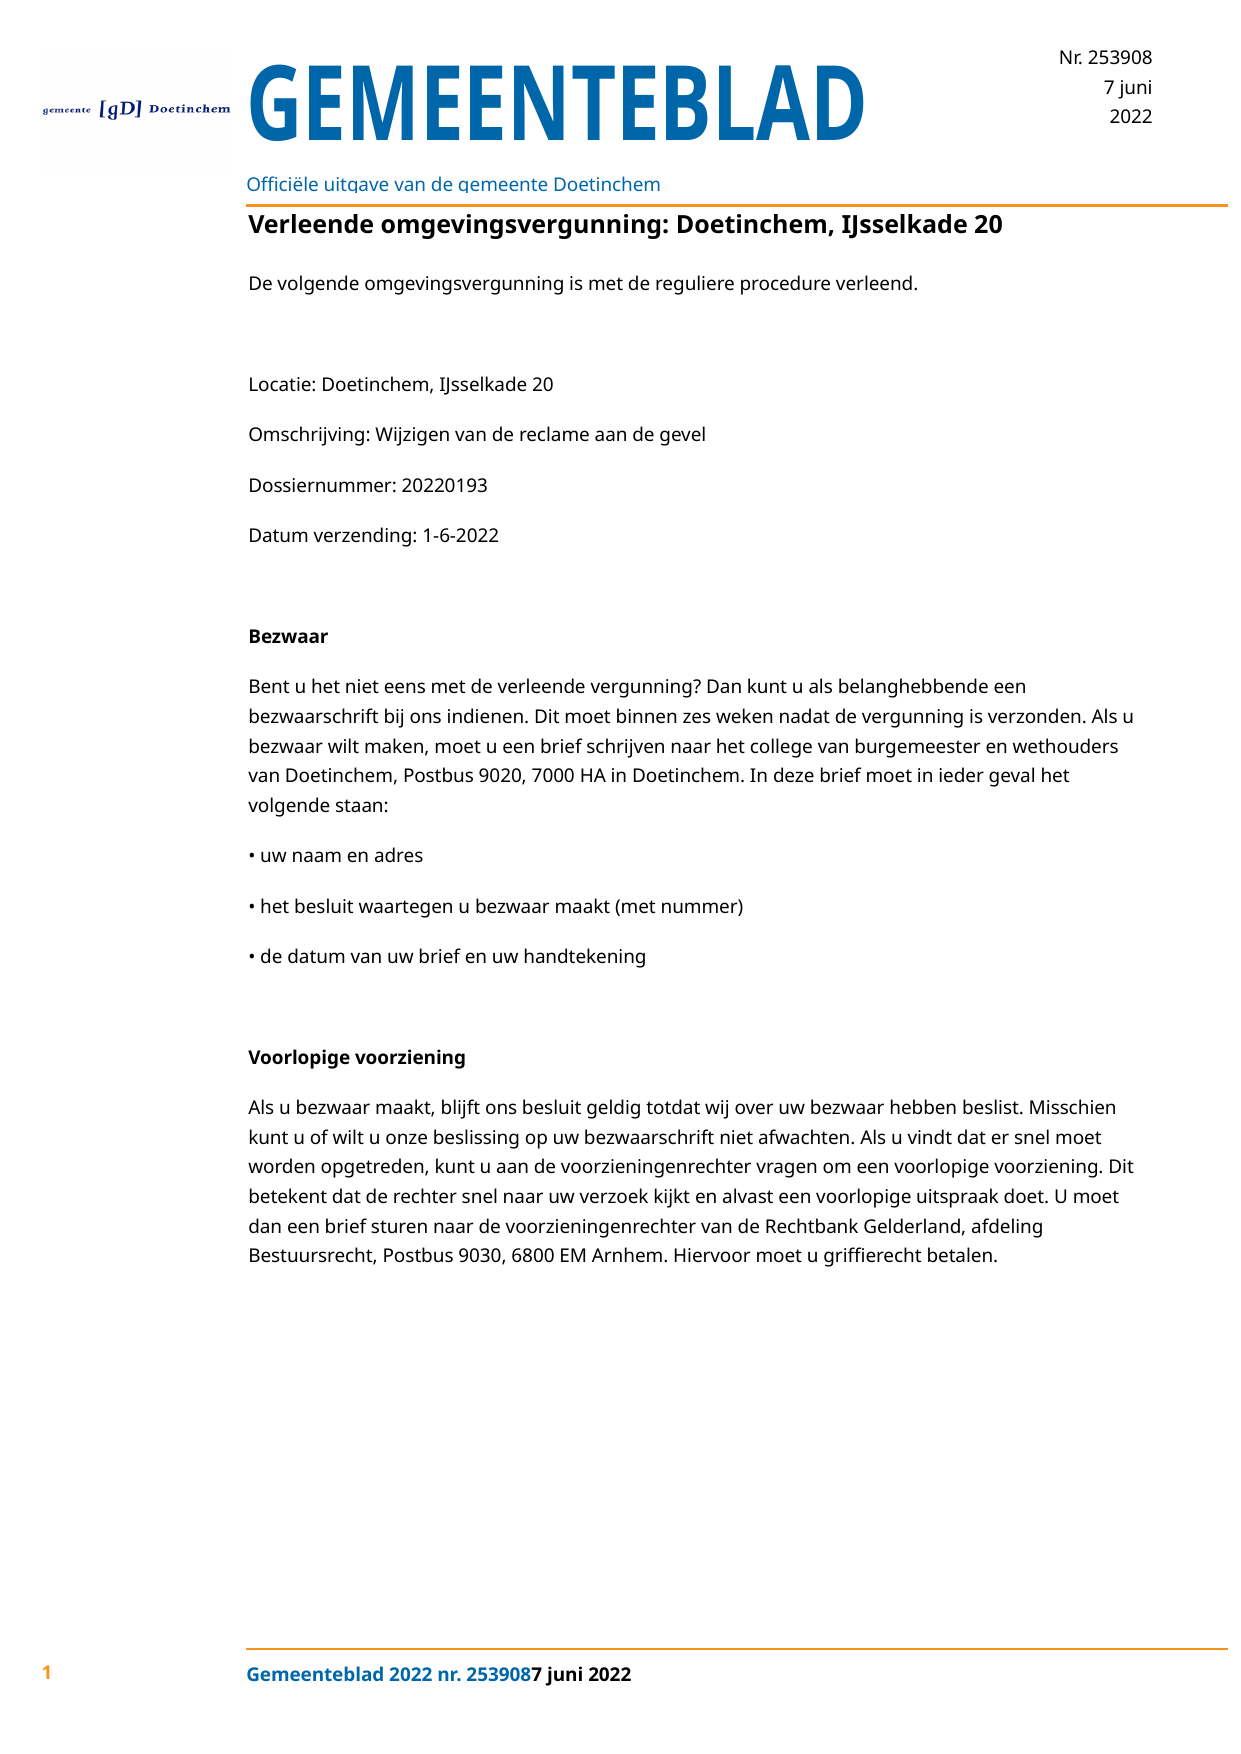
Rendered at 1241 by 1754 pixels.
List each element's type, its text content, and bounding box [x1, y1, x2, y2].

text Verleende omgevingsvergunning: Doetinchem, IJsselkade 20 [248, 207, 1152, 241]
text Voorlopige voorziening [248, 1044, 1152, 1070]
text Als u bezwaar maakt, blijft ons besluit geldig totdat wij over uw bezwaar hebben beslist. Misschien kunt u of wilt u onze beslissing op uw bezwaarschrift niet afwachten. Als u vindt dat er snel moet worden opgetreden, kunt u aan de voorzieningenrechter vragen om een voorlopige voorziening. Dit betekent dat de rechter snel naar uw verzoek kijkt en alvast een voorlopige uitspraak doet. U moet dan een brief sturen naar de voorzieningenrechter van de Rechtbank Gelderland, afdeling Bestuursrecht, Postbus 9030, 6800 EM Arnhem. Hiervoor moet u griffierecht betalen. [248, 1094, 1152, 1268]
text Locatie: Doetinchem, IJsselkade 20 [248, 371, 1152, 397]
picture [41, 47, 231, 172]
text Bent u het niet eens met de verleende vergunning? Dan kunt u als belanghebbende een bezwaarschrift bij ons indienen. Dit moet binnen zes weken nadat de vergunning is verzonden. Als u bezwaar wilt maken, moet u een brief schrijven naar het college van burgemeester en wethouders van Doetinchem, Postbus 9020, 7000 HA in Doetinchem. In deze brief moet in ieder geval het volgende staan: [248, 674, 1152, 818]
text • uw naam en adres [248, 842, 1152, 868]
text • het besluit waartegen u bezwaar maakt (met nummer) [248, 893, 1152, 918]
text Dossiernummer: 20220193 [248, 472, 1152, 498]
text Omschrijving: Wijzigen van de reclame aan de gevel [248, 422, 1152, 447]
text De volgende omgevingsvergunning is met de reguliere procedure verleend. [248, 270, 1152, 296]
text Datum verzending: 1-6-2022 [248, 522, 1152, 548]
text • de datum van uw brief en uw handtekening [248, 943, 1152, 969]
text Bezwaar [248, 623, 1152, 649]
